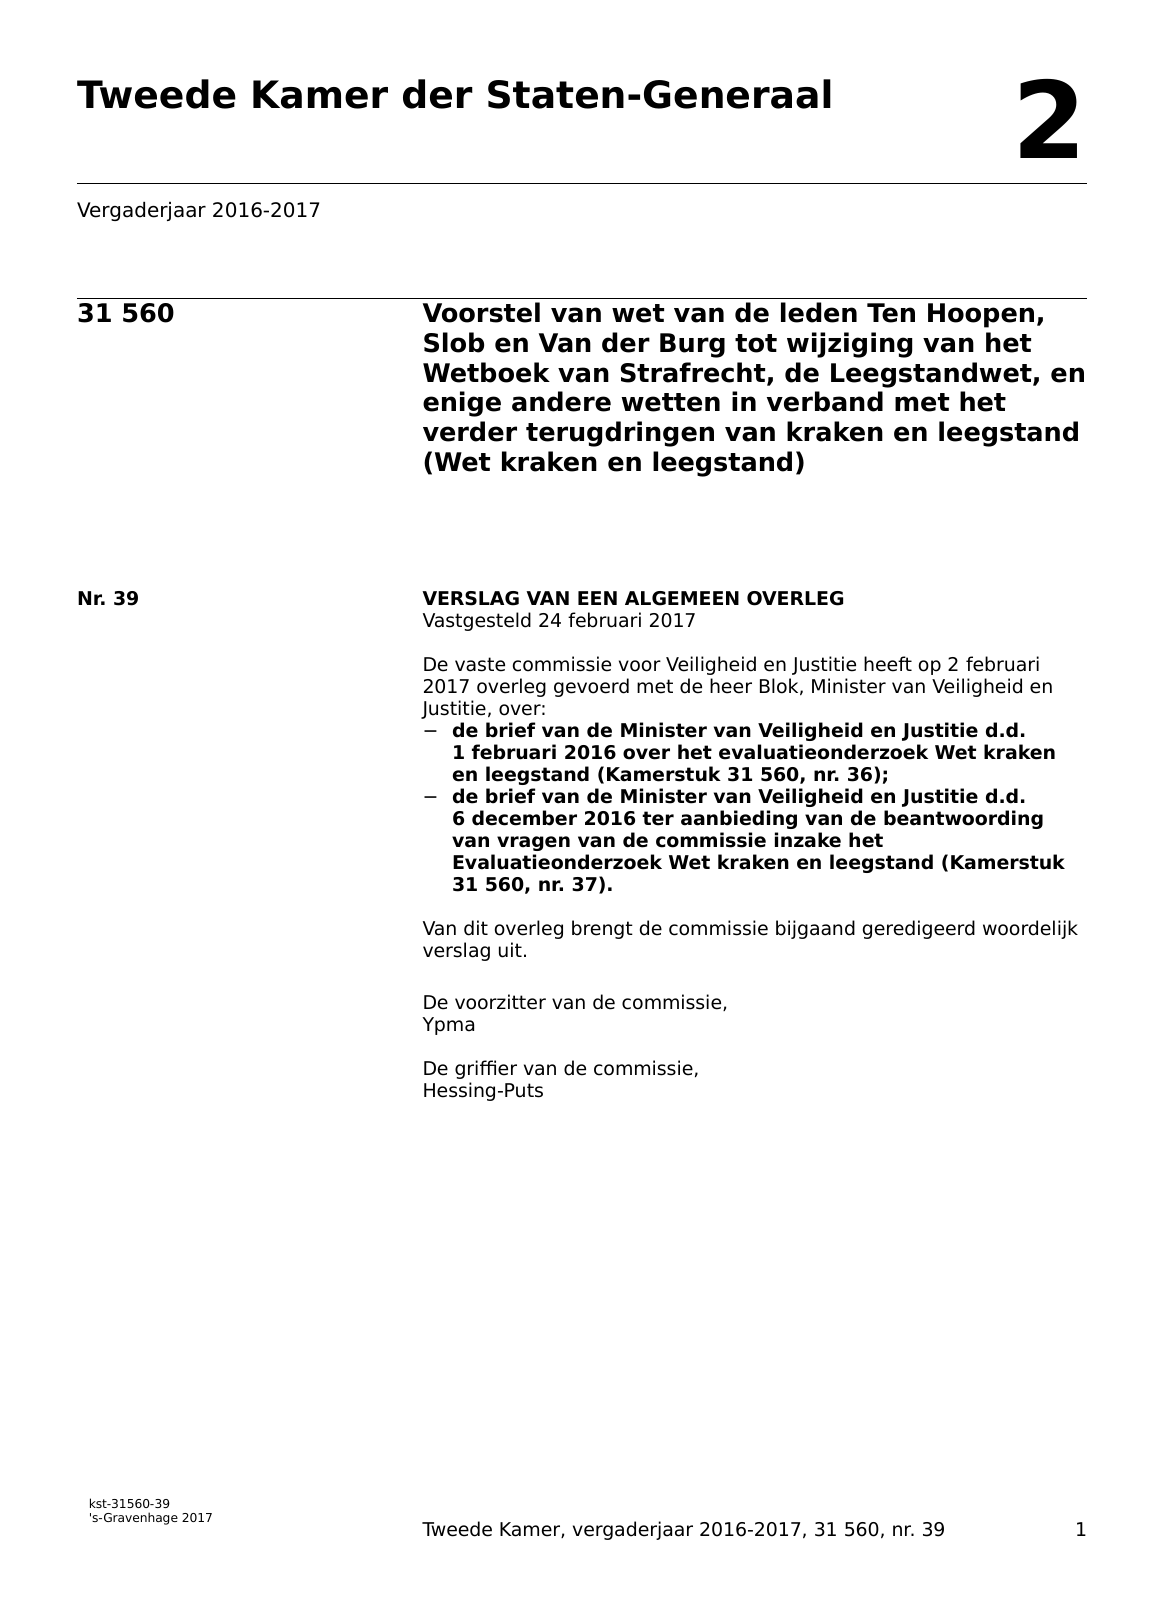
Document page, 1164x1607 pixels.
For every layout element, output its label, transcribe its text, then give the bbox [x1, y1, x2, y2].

text kst-31560-39 [88, 1497, 323, 1511]
table_header 2 [886, 59, 1087, 183]
text De vaste commissie voor Veiligheid en Justitie heeft op 2 februari 2017 overleg gevoerd met de heer Blok, Minister van Veiligheid en Justitie, over: [422, 654, 1087, 720]
text De griffier van de commissie, Hessing-Puts [422, 1058, 1087, 1102]
text 's-Gravenhage 2017 [88, 1511, 323, 1525]
text Vastgesteld 24 februari 2017 [422, 610, 1087, 632]
text De voorzitter van de commissie, Ypma [422, 992, 1087, 1036]
subtitle Nr. 39 VERSLAG VAN EEN ALGEMEEN OVERLEG [77, 588, 1087, 610]
table_header Tweede Kamer der Staten-Generaal [77, 59, 886, 183]
text Van dit overleg brengt de commissie bijgaand geredigeerd woordelijk verslag uit. [422, 918, 1087, 962]
subtitle 31 560 Voorstel van wet van de leden Ten Hoopen, Slob en Van der Burg tot wijziging van het Wetboek van Strafrecht, de Leegstandwet, en enige andere wetten in verband met het verder terugdringen van kraken en leegstand (Wet kraken en leegstand) [77, 299, 1087, 477]
text − de brief van de Minister van Veiligheid en Justitie d.d. 6 december 2016 ter aanbieding van de beantwoording van vragen van de commissie inzake het Evaluatieonderzoek Wet kraken en leegstand (Kamerstuk 31 560, nr. 37). [422, 786, 1087, 896]
table_cell Vergaderjaar 2016-2017 [77, 184, 1087, 298]
text − de brief van de Minister van Veiligheid en Justitie d.d. 1 februari 2016 over het evaluatieonderzoek Wet kraken en leegstand (Kamerstuk 31 560, nr. 36); [422, 720, 1087, 786]
